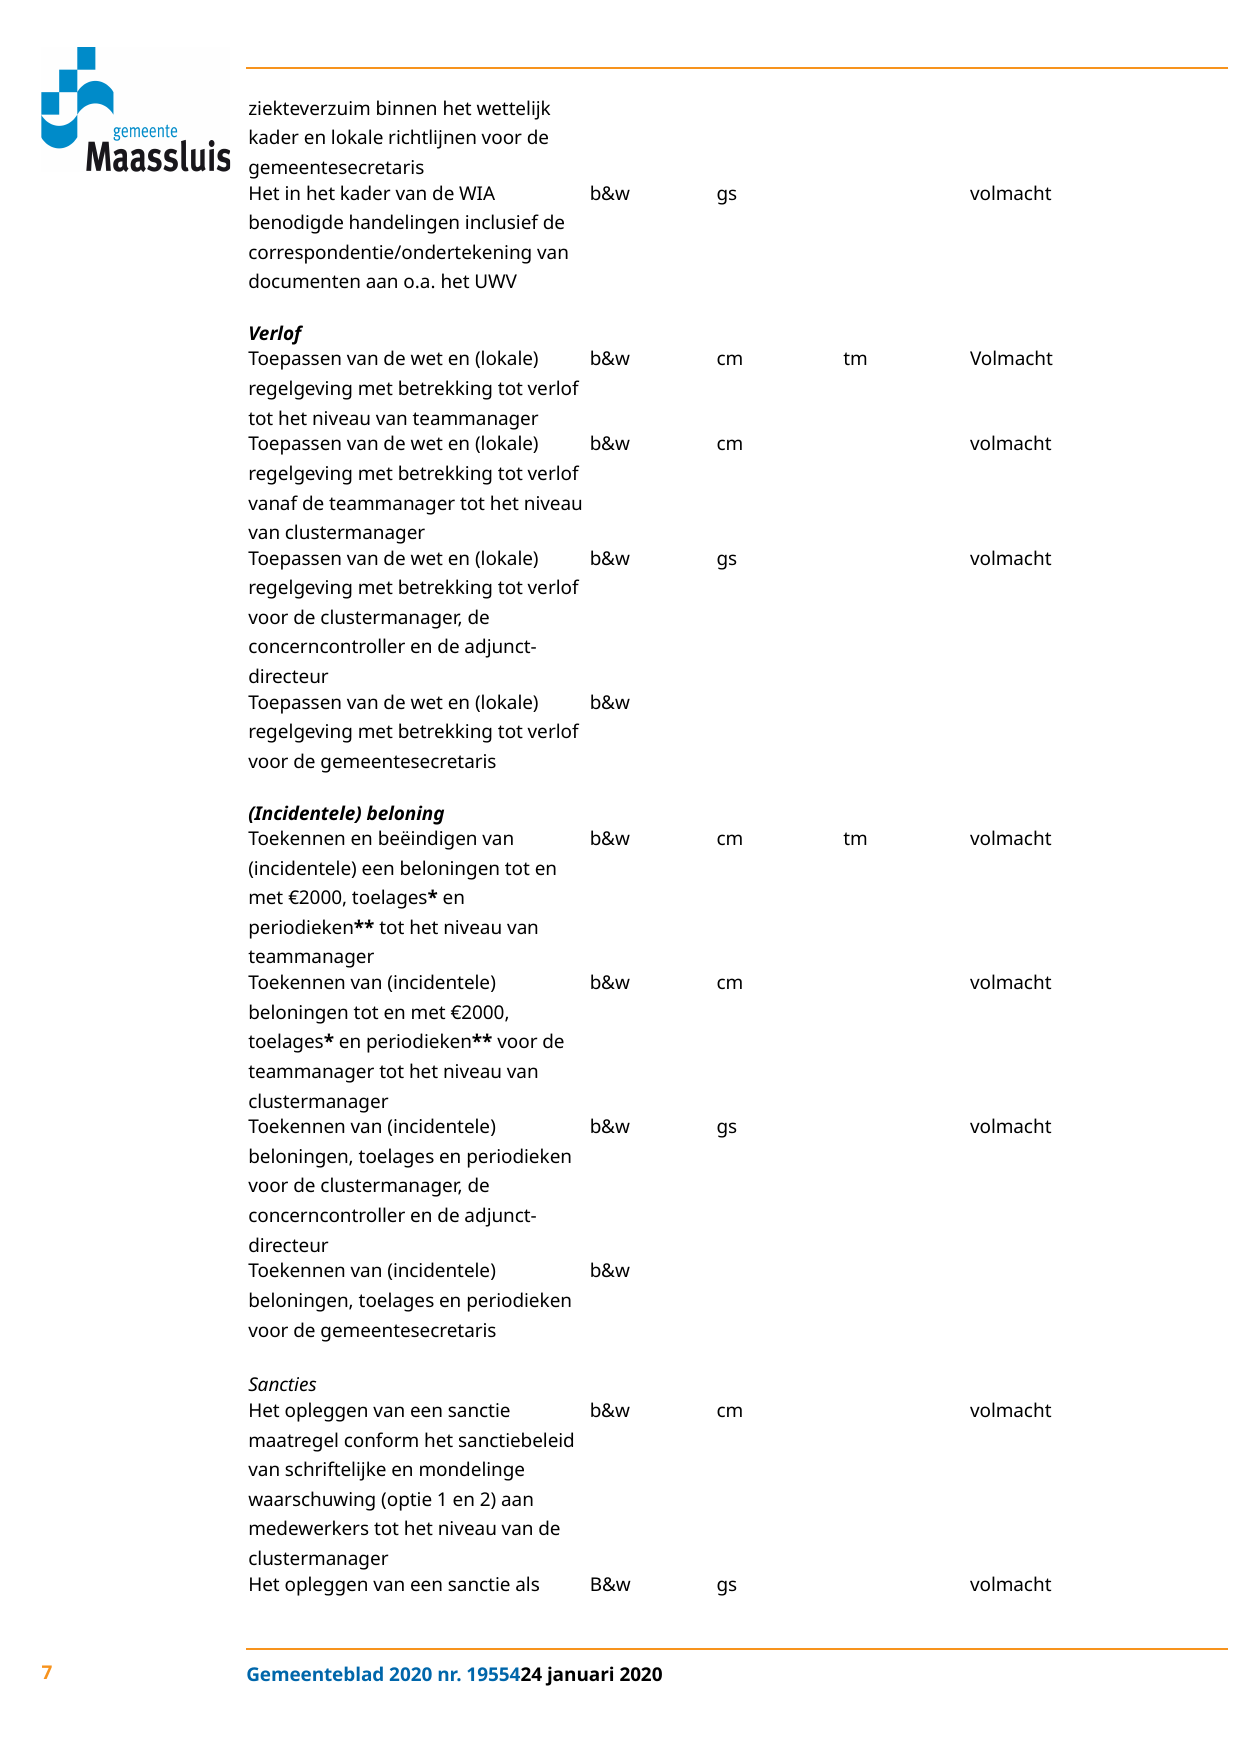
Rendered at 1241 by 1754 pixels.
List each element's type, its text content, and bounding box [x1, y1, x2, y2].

table_cell Toepassen van de wet en (lokale) regelgeving met betrekking tot verlof voor de clustermanager, de concerncontroller en de adjunct-directeur [248, 545, 589, 689]
picture [41, 47, 77, 92]
table_cell Toekennen en beëindigen van (incidentele) een beloningen tot en met €2000, toelages* en periodieken** tot het niveau van teammanager [248, 825, 589, 969]
table_cell Het opleggen van een sanctie maatregel conform het sanctiebeleid van schriftelijke en mondelinge waarschuwing (optie 1 en 2) aan medewerkers tot het niveau van de clustermanager [248, 1397, 589, 1571]
table_header Sancties [248, 1372, 589, 1397]
table_cell b&w [590, 970, 716, 1113]
table_cell [843, 1397, 970, 1571]
table_cell [248, 774, 589, 800]
table_cell Verlof [248, 320, 589, 346]
table_cell [843, 1343, 970, 1368]
table_header [590, 1372, 716, 1397]
table_cell [716, 294, 843, 320]
table_cell b&w [590, 825, 716, 969]
table_cell [716, 689, 843, 774]
table_cell volmacht [970, 970, 1152, 1113]
table_cell [970, 1343, 1152, 1368]
table_cell b&w [590, 1114, 716, 1258]
table_cell Toekennen van (incidentele) beloningen, toelages en periodieken voor de clustermanager, de concerncontroller en de adjunct-directeur [248, 1114, 589, 1258]
table_cell gs [716, 1114, 843, 1258]
table_cell [590, 774, 716, 800]
table_cell [970, 774, 1152, 800]
table_cell [843, 180, 970, 294]
table_cell cm [716, 431, 843, 545]
table_cell cm [716, 1397, 843, 1571]
table_cell [716, 95, 843, 180]
table_cell tm [843, 346, 970, 431]
table_cell [248, 294, 589, 320]
table_cell b&w [590, 180, 716, 294]
table_header [843, 1372, 970, 1397]
table_cell [843, 320, 970, 346]
table_cell Volmacht [970, 346, 1152, 431]
table_cell [970, 294, 1152, 320]
table_cell [843, 1258, 970, 1342]
picture [41, 47, 231, 172]
table_cell [843, 1114, 970, 1258]
table_cell [590, 800, 716, 825]
table_cell [970, 1258, 1152, 1342]
table_cell cm [716, 346, 843, 431]
table_cell [590, 320, 716, 346]
table_cell [248, 1343, 589, 1368]
table_cell B&w [590, 1571, 716, 1597]
table_cell [843, 545, 970, 689]
table_cell [716, 320, 843, 346]
table_cell b&w [590, 1397, 716, 1571]
table_cell volmacht [970, 1571, 1152, 1597]
table_cell (Incidentele) beloning [248, 800, 589, 825]
table_cell [590, 294, 716, 320]
table_cell [716, 1258, 843, 1342]
table_cell b&w [590, 1258, 716, 1342]
table_cell Toekennen van (incidentele) beloningen, toelages en periodieken voor de gemeentesecretaris [248, 1258, 589, 1342]
table_cell volmacht [970, 431, 1152, 545]
table_cell [970, 95, 1152, 180]
table_cell volmacht [970, 1114, 1152, 1258]
table_cell Toekennen van (incidentele) beloningen tot en met €2000, toelages* en periodieken** voor de teammanager tot het niveau van clustermanager [248, 970, 589, 1113]
table_cell volmacht [970, 180, 1152, 294]
table_cell b&w [590, 431, 716, 545]
table_cell [843, 294, 970, 320]
table_cell [590, 95, 716, 180]
table_cell [843, 800, 970, 825]
table_cell volmacht [970, 1397, 1152, 1571]
table_cell gs [716, 1571, 843, 1597]
table_cell [843, 970, 970, 1113]
table_cell Toepassen van de wet en (lokale) regelgeving met betrekking tot verlof voor de gemeentesecretaris [248, 689, 589, 774]
table_cell [843, 431, 970, 545]
table_cell volmacht [970, 825, 1152, 969]
table_cell [716, 1343, 843, 1368]
table_cell [970, 689, 1152, 774]
table_header [716, 1372, 843, 1397]
table_cell [590, 1343, 716, 1368]
table_cell Toepassen van de wet en (lokale) regelgeving met betrekking tot verlof tot het niveau van teammanager [248, 346, 589, 431]
table_cell cm [716, 825, 843, 969]
table_cell b&w [590, 346, 716, 431]
table_header [970, 1372, 1152, 1397]
table_cell b&w [590, 689, 716, 774]
table_cell ziekteverzuim binnen het wettelijk kader en lokale richtlijnen voor de gemeentesecretaris [248, 95, 589, 180]
table_cell [843, 689, 970, 774]
table_cell Het opleggen van een sanctie als [248, 1571, 589, 1597]
table_cell [843, 1571, 970, 1597]
table_cell volmacht [970, 545, 1152, 689]
table_cell [970, 320, 1152, 346]
table_cell tm [843, 825, 970, 969]
table_cell [716, 774, 843, 800]
table_cell [716, 800, 843, 825]
table_cell cm [716, 970, 843, 1113]
table_cell Het in het kader van de WIA benodigde handelingen inclusief de correspondentie/ondertekening van documenten aan o.a. het UWV [248, 180, 589, 294]
table_cell [843, 774, 970, 800]
table_cell gs [716, 545, 843, 689]
table_cell [843, 95, 970, 180]
table_cell Toepassen van de wet en (lokale) regelgeving met betrekking tot verlof vanaf de teammanager tot het niveau van clustermanager [248, 431, 589, 545]
table_cell [970, 800, 1152, 825]
table_cell b&w [590, 545, 716, 689]
table_cell gs [716, 180, 843, 294]
